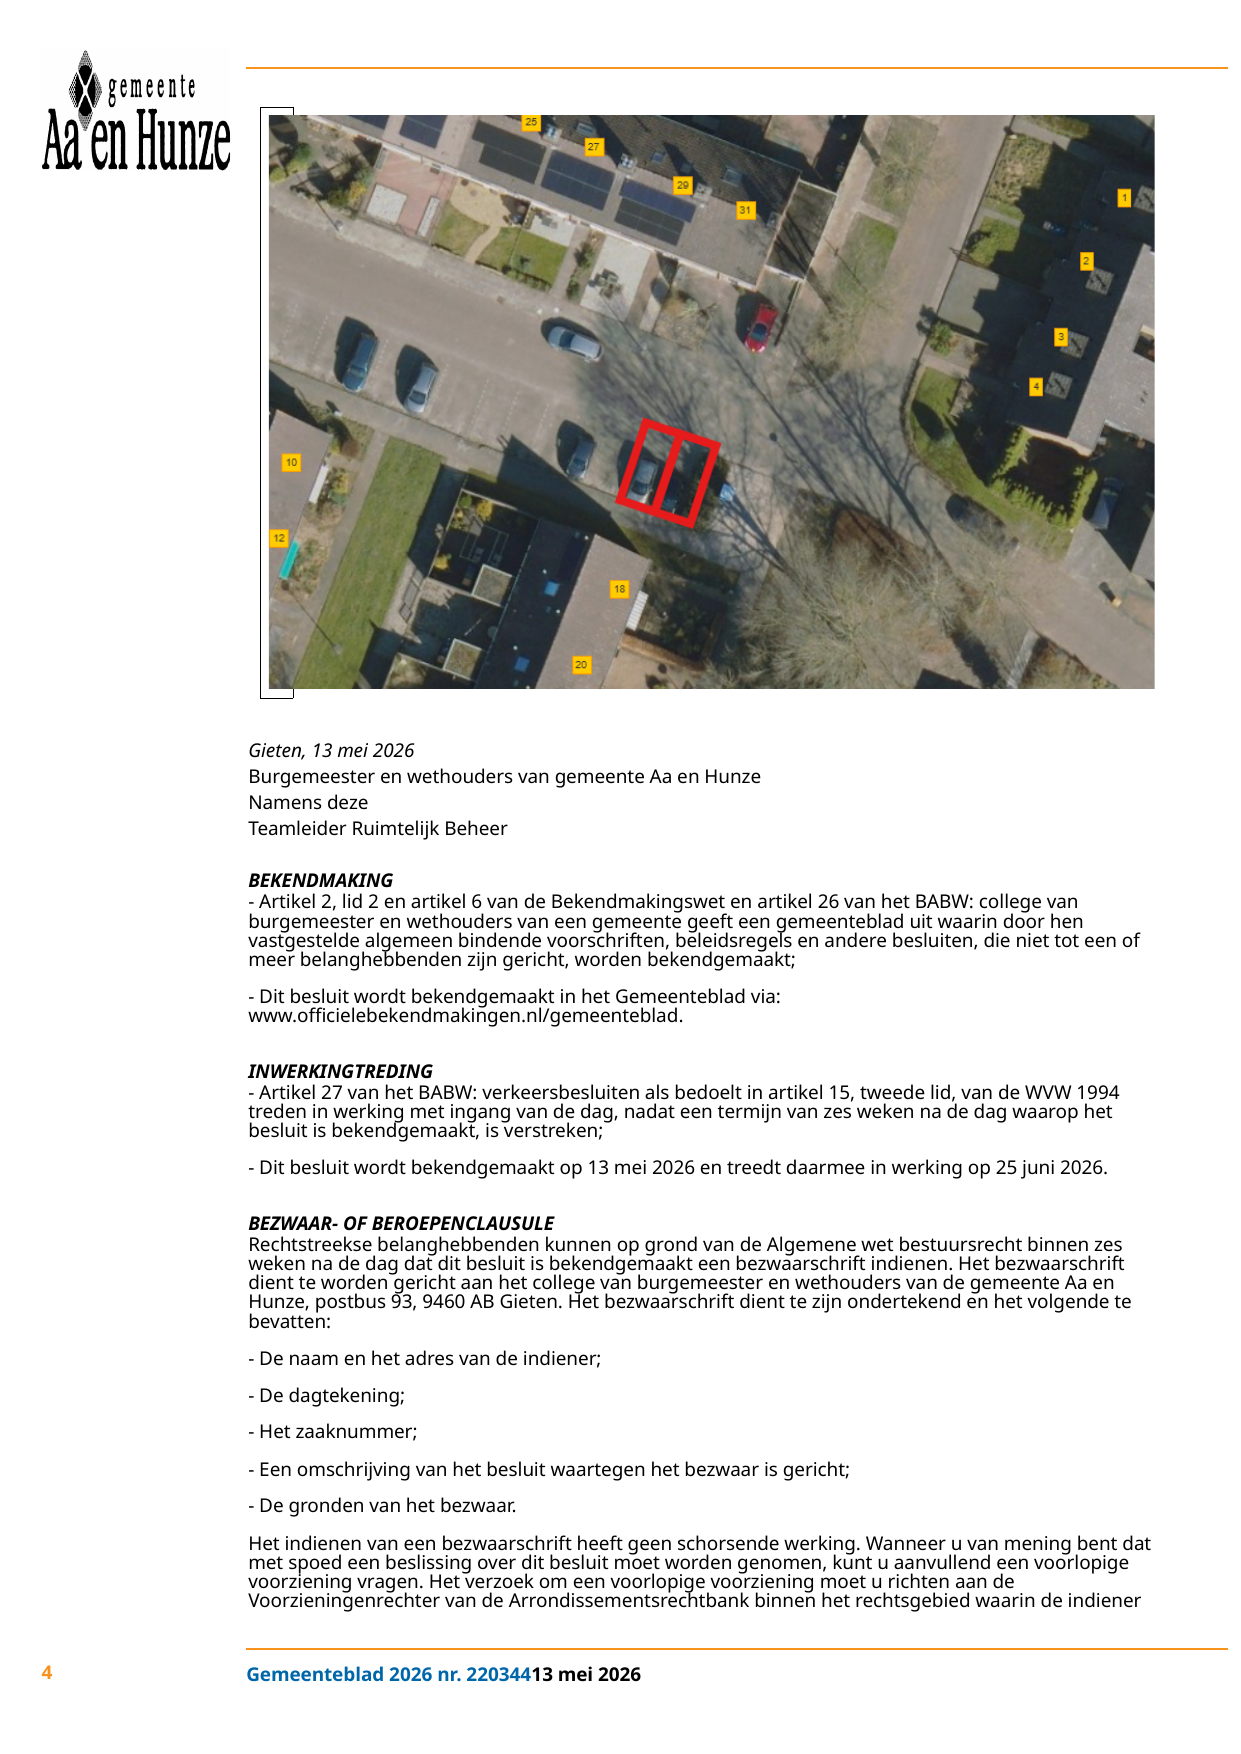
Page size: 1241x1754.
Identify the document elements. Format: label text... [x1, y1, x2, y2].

text BEKENDMAKING [248, 868, 1152, 893]
text Het indienen van een bezwaarschrift heeft geen schorsende werking. Wanneer u van mening bent dat met spoed een beslissing over dit besluit moet worden genomen, kunt u aanvullend een voorlopige voorziening vragen. Het verzoek om een voorlopige voorziening moet u richten aan de Voorzieningenrechter van de Arrondissementsrechtbank binnen het rechtsgebied waarin de indiener [248, 1534, 1152, 1612]
text Rechtstreekse belanghebbenden kunnen op grond van de Algemene wet bestuursrecht binnen zes weken na de dag dat dit besluit is bekendgemaakt een bezwaarschrift indienen. Het bezwaarschrift dient te worden gericht aan het college van burgemeester en wethouders van de gemeente Aa en Hunze, postbus 93, 9460 AB Gieten. Het bezwaarschrift dient te zijn ondertekend en het volgende te bevatten: [248, 1236, 1152, 1332]
text Teamleider Ruimtelijk Beheer [248, 815, 1152, 841]
text Gieten, 13 mei 2026 [248, 738, 1152, 763]
text - Dit besluit wordt bekendgemaakt op 13 mei 2026 en treedt daarmee in werking op 25 juni 2026. [248, 1159, 1152, 1178]
text Burgemeester en wethouders van gemeente Aa en Hunze [248, 763, 1152, 789]
text - Dit besluit wordt bekendgemaakt in het Gemeenteblad via: www.officielebekendmakingen.nl/gemeenteblad. [248, 988, 1152, 1027]
text - De dagtekening; [248, 1387, 1152, 1406]
text BEZWAAR- OF BEROEPENCLAUSULE [248, 1210, 1152, 1236]
picture [41, 47, 231, 172]
text - Artikel 2, lid 2 en artikel 6 van de Bekendmakingswet en artikel 26 van het BABW: college van burgemeester en wethouders van een gemeente geeft een gemeenteblad uit waarin door hen vastgestelde algemeen bindende voorschriften, beleidsregels en andere besluiten, die niet tot een of meer belanghebbenden zijn gericht, worden bekendgemaakt; [248, 893, 1152, 971]
text - De gronden van het bezwaar. [248, 1497, 1152, 1517]
text - Het zaaknummer; [248, 1423, 1152, 1443]
picture [268, 115, 1155, 689]
text - Artikel 27 van het BABW: verkeersbesluiten als bedoelt in artikel 15, tweede lid, van de WVW 1994 treden in werking met ingang van de dag, nadat een termijn van zes weken na de dag waarop het besluit is bekendgemaakt, is verstreken; [248, 1084, 1152, 1142]
text INWERKINGTREDING [248, 1058, 1152, 1084]
text - Een omschrijving van het besluit waartegen het bezwaar is gericht; [248, 1461, 1152, 1480]
text - De naam en het adres van de indiener; [248, 1349, 1152, 1369]
text Namens deze [248, 789, 1152, 815]
